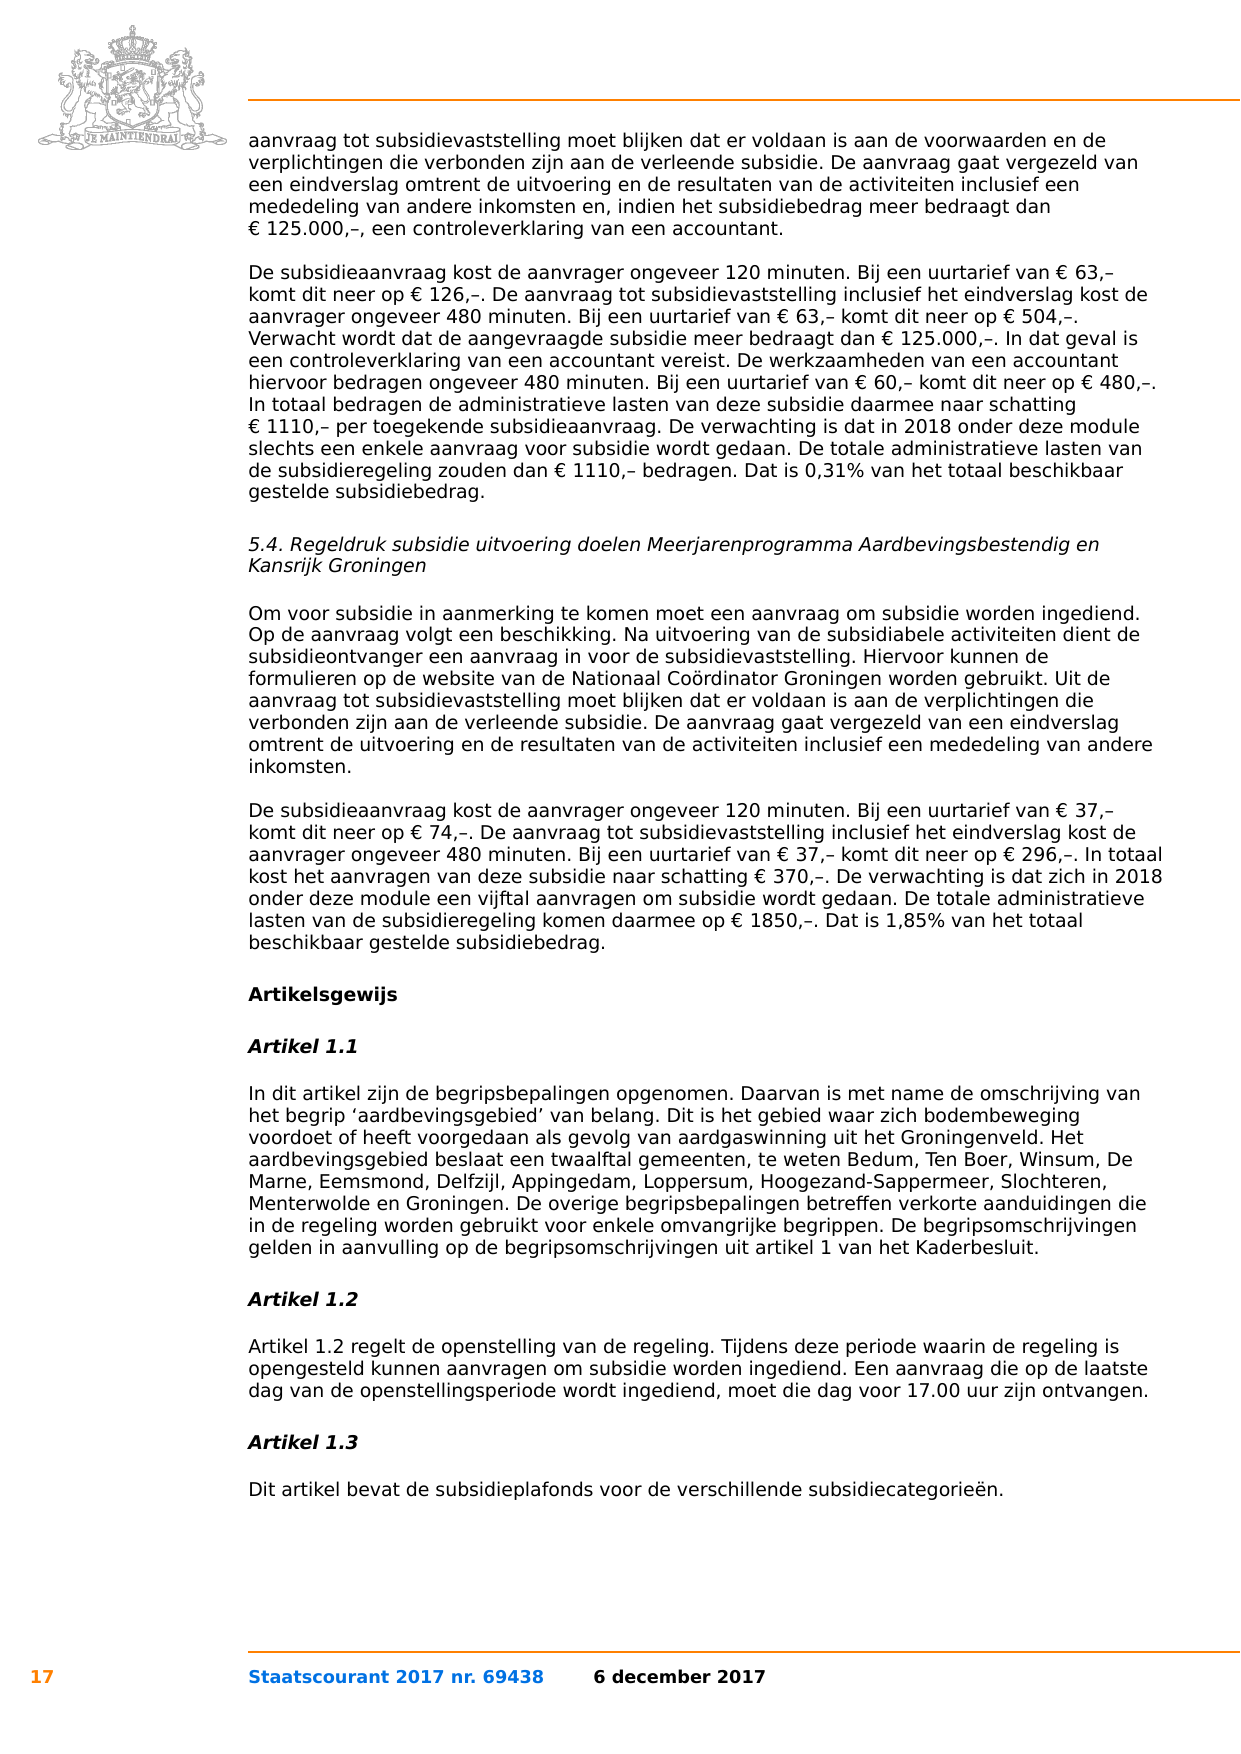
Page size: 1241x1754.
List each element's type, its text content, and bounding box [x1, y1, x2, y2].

text De subsidieaanvraag kost de aanvrager ongeveer 120 minuten. Bij een uurtarief van € 63,– komt dit neer op € 126,–. De aanvraag tot subsidievaststelling inclusief het eindverslag kost de aanvrager ongeveer 480 minuten. Bij een uurtarief van € 63,– komt dit neer op € 504,–. Verwacht wordt dat de aangevraagde subsidie meer bedraagt dan € 125.000,–. In dat geval is een controleverklaring van een accountant vereist. De werkzaamheden van een accountant hiervoor bedragen ongeveer 480 minuten. Bij een uurtarief van € 60,– komt dit neer op € 480,–. In totaal bedragen de administratieve lasten van deze subsidie daarmee naar schatting € 1110,– per toegekende subsidieaanvraag. De verwachting is dat in 2018 onder deze module slechts een enkele aanvraag voor subsidie wordt gedaan. De totale administratieve lasten van de subsidieregeling zouden dan € 1110,– bedragen. Dat is 0,31% van het totaal beschikbaar gestelde subsidiebedrag. [248, 262, 1163, 503]
text In dit artikel zijn de begripsbepalingen opgenomen. Daarvan is met name de omschrijving van het begrip ‘aardbevingsgebied’ van belang. Dit is het gebied waar zich bodembeweging voordoet of heeft voorgedaan als gevolg van aardgaswinning uit het Groningenveld. Het aardbevingsgebied beslaat een twaalftal gemeenten, te weten Bedum, Ten Boer, Winsum, De Marne, Eemsmond, Delfzijl, Appingedam, Loppersum, Hoogezand-Sappermeer, Slochteren, Menterwolde en Groningen. De overige begripsbepalingen betreffen verkorte aanduidingen die in de regeling worden gebruikt voor enkele omvangrijke begrippen. De begripsomschrijvingen gelden in aanvulling op de begripsomschrijvingen uit artikel 1 van het Kaderbesluit. [248, 1083, 1163, 1259]
picture [38, 25, 227, 150]
subtitle 5.4. Regeldruk subsidie uitvoering doelen Meerjarenprogramma Aardbevingsbestendig en Kansrijk Groningen [248, 533, 1163, 577]
text Dit artikel bevat de subsidieplafonds voor de verschillende subsidiecategorieën. [248, 1479, 1163, 1501]
text aanvraag tot subsidievaststelling moet blijken dat er voldaan is aan de voorwaarden en de verplichtingen die verbonden zijn aan de verleende subsidie. De aanvraag gaat vergezeld van een eindverslag omtrent de uitvoering en de resultaten van de activiteiten inclusief een mededeling van andere inkomsten en, indien het subsidiebedrag meer bedraagt dan € 125.000,–, een controleverklaring van een accountant. [248, 130, 1163, 240]
text Artikel 1.2 regelt de openstelling van de regeling. Tijdens deze periode waarin de regeling is opengesteld kunnen aanvragen om subsidie worden ingediend. Een aanvraag die op de laatste dag van de openstellingsperiode wordt ingediend, moet die dag voor 17.00 uur zijn ontvangen. [248, 1336, 1163, 1402]
subtitle Artikel 1.2 [248, 1289, 1163, 1311]
text De subsidieaanvraag kost de aanvrager ongeveer 120 minuten. Bij een uurtarief van € 37,– komt dit neer op € 74,–. De aanvraag tot subsidievaststelling inclusief het eindverslag kost de aanvrager ongeveer 480 minuten. Bij een uurtarief van € 37,– komt dit neer op € 296,–. In totaal kost het aanvragen van deze subsidie naar schatting € 370,–. De verwachting is dat zich in 2018 onder deze module een vijftal aanvragen om subsidie wordt gedaan. De totale administratieve lasten van de subsidieregeling komen daarmee op € 1850,–. Dat is 1,85% van het totaal beschikbaar gestelde subsidiebedrag. [248, 800, 1163, 954]
text Om voor subsidie in aanmerking te komen moet een aanvraag om subsidie worden ingediend. Op de aanvraag volgt een beschikking. Na uitvoering van de subsidiabele activiteiten dient de subsidieontvanger een aanvraag in voor de subsidievaststelling. Hiervoor kunnen de formulieren op de website van de Nationaal Coördinator Groningen worden gebruikt. Uit de aanvraag tot subsidievaststelling moet blijken dat er voldaan is aan de verplichtingen die verbonden zijn aan de verleende subsidie. De aanvraag gaat vergezeld van een eindverslag omtrent de uitvoering en de resultaten van de activiteiten inclusief een mededeling van andere inkomsten. [248, 602, 1163, 778]
subtitle Artikel 1.3 [248, 1432, 1163, 1454]
subtitle Artikel 1.1 [248, 1036, 1163, 1058]
subtitle Artikelsgewijs [248, 984, 1163, 1006]
